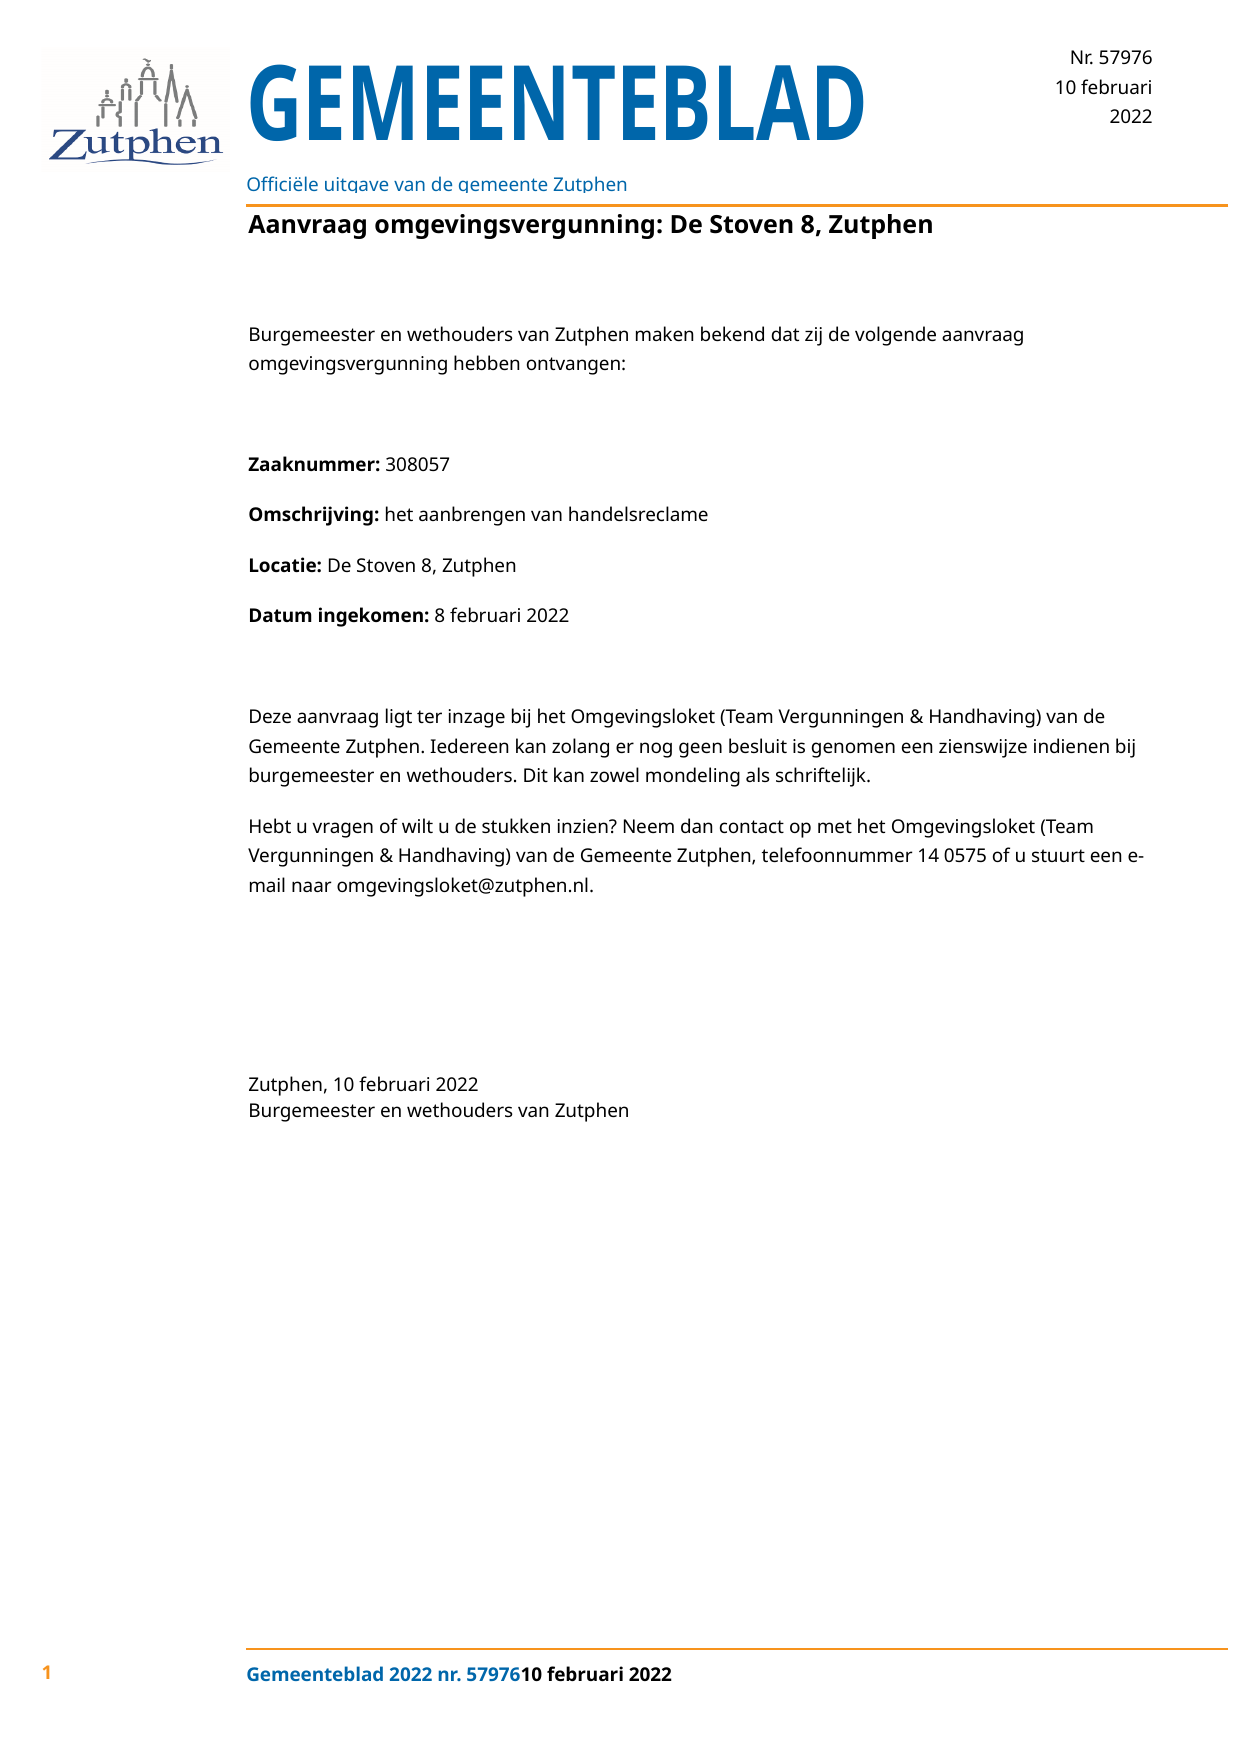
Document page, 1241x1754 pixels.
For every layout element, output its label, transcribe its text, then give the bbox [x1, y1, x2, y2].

text Burgemeester en wethouders van Zutphen [248, 1097, 1152, 1122]
picture [41, 47, 231, 172]
text Omschrijving: het aanbrengen van handelsreclame [248, 502, 1152, 527]
text Hebt u vragen of wilt u de stukken inzien? Neem dan contact op met het Omgevingsloket (Team Vergunningen & Handhaving) van de Gemeente Zutphen, telefoonnummer 14 0575 of u stuurt een e-mail naar omgevingsloket@zutphen.nl. [248, 813, 1152, 898]
text Datum ingekomen: 8 februari 2022 [248, 602, 1152, 628]
text Deze aanvraag ligt ter inzage bij het Omgevingsloket (Team Vergunningen & Handhaving) van de Gemeente Zutphen. Iedereen kan zolang er nog geen besluit is genomen een zienswijze indienen bij burgemeester en wethouders. Dit kan zowel mondeling als schriftelijk. [248, 703, 1152, 788]
text Zutphen, 10 februari 2022 [248, 1071, 1152, 1097]
text Burgemeester en wethouders van Zutphen maken bekend dat zij de volgende aanvraag omgevingsvergunning hebben ontvangen: [248, 321, 1152, 376]
text Zaaknummer: 308057 [248, 451, 1152, 477]
text Aanvraag omgevingsvergunning: De Stoven 8, Zutphen [248, 207, 1152, 241]
text Locatie: De Stoven 8, Zutphen [248, 552, 1152, 578]
